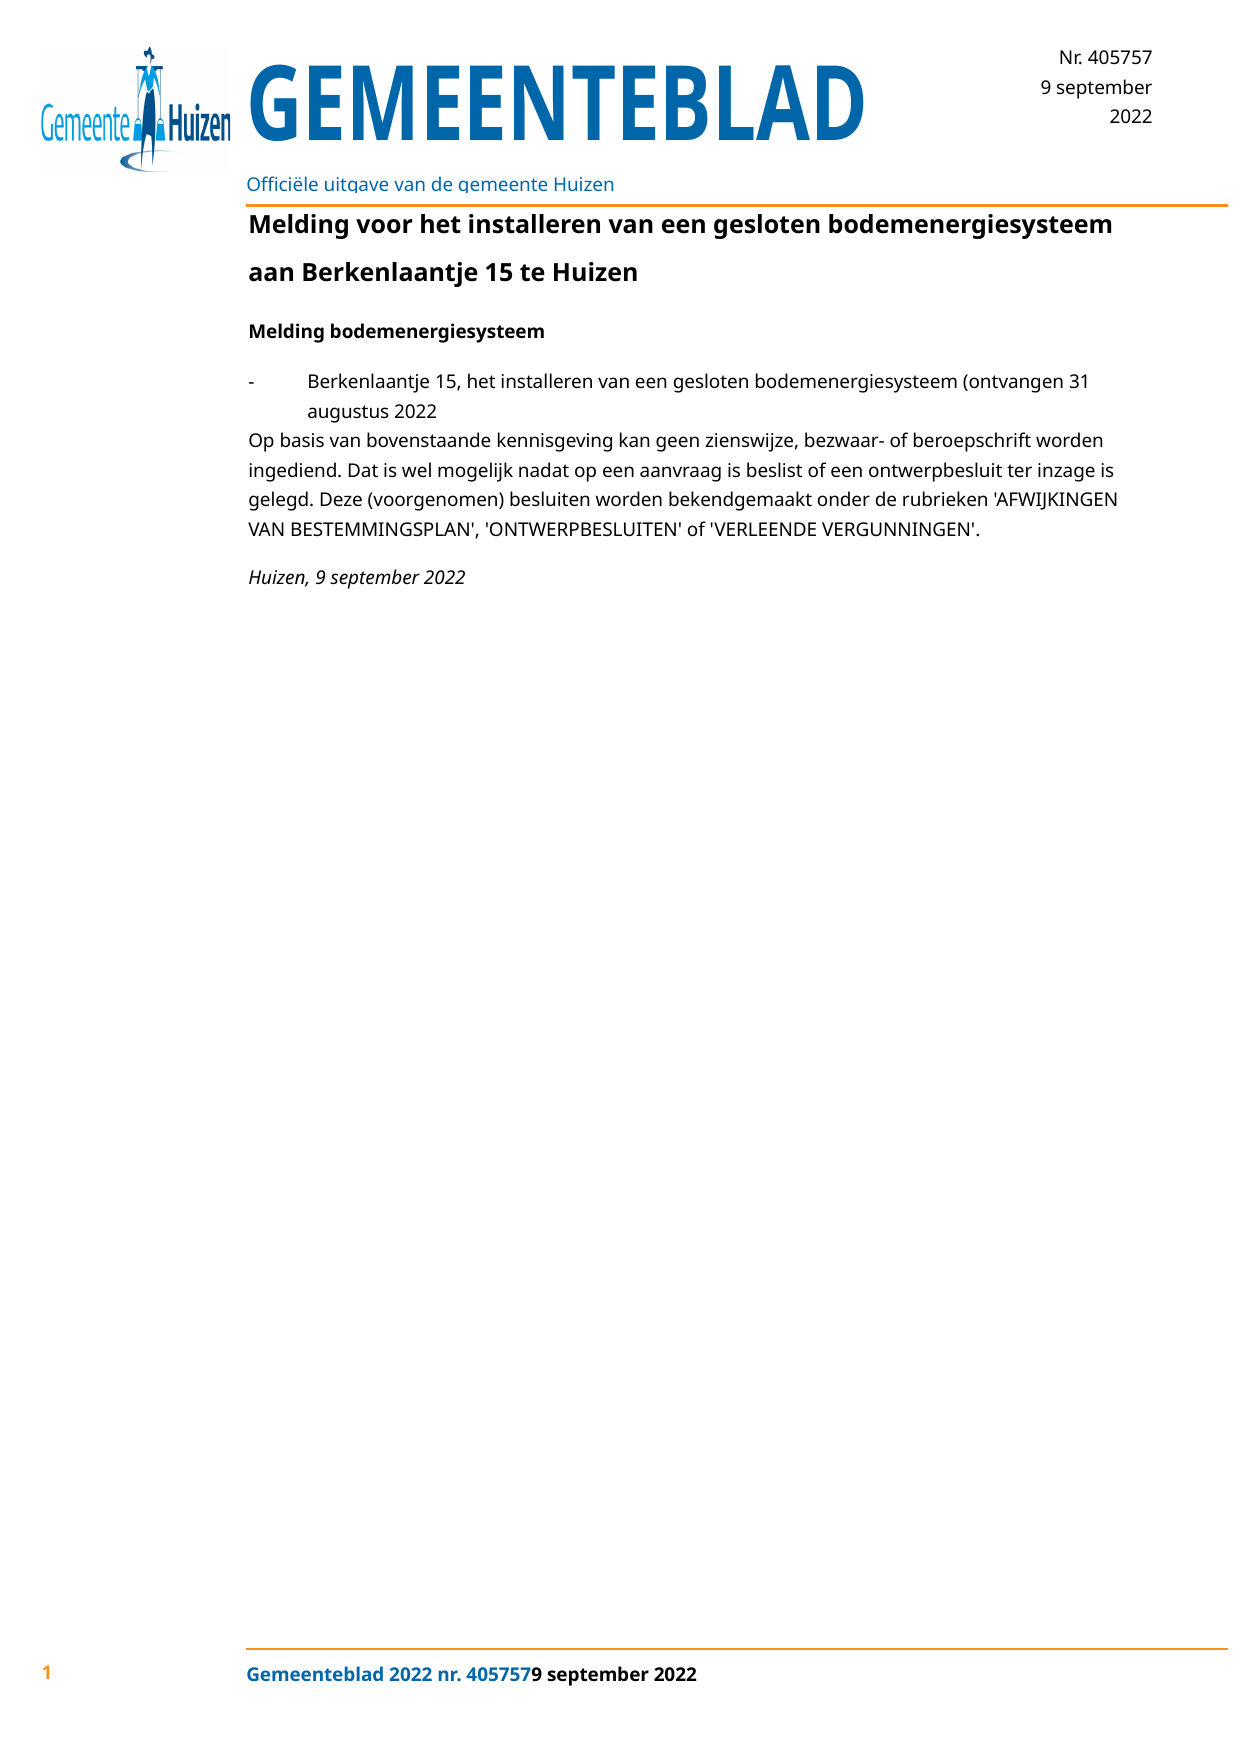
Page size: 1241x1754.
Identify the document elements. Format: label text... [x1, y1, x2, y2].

text Huizen, 9 september 2022 [248, 564, 1152, 590]
list Berkenlaantje 15, het installeren van een gesloten bodemenergiesysteem (ontvangen 31 augustus 2022 [248, 368, 1152, 424]
picture [41, 47, 231, 172]
text Op basis van bovenstaande kennisgeving kan geen zienswijze, bezwaar- of beroepschrift worden ingediend. Dat is wel mogelijk nadat op een aanvraag is beslist of een ontwerpbesluit ter inzage is gelegd. Deze (voorgenomen) besluiten worden bekendgemaakt onder de rubrieken 'AFWIJKINGEN VAN BESTEMMINGSPLAN', 'ONTWERPBESLUITEN' of 'VERLEENDE VERGUNNINGEN'. [248, 427, 1152, 542]
text Melding voor het installeren van een gesloten bodemenergiesysteem aan Berkenlaantje 15 te Huizen [248, 207, 1152, 288]
text Melding bodemenergiesysteem [248, 318, 1152, 344]
